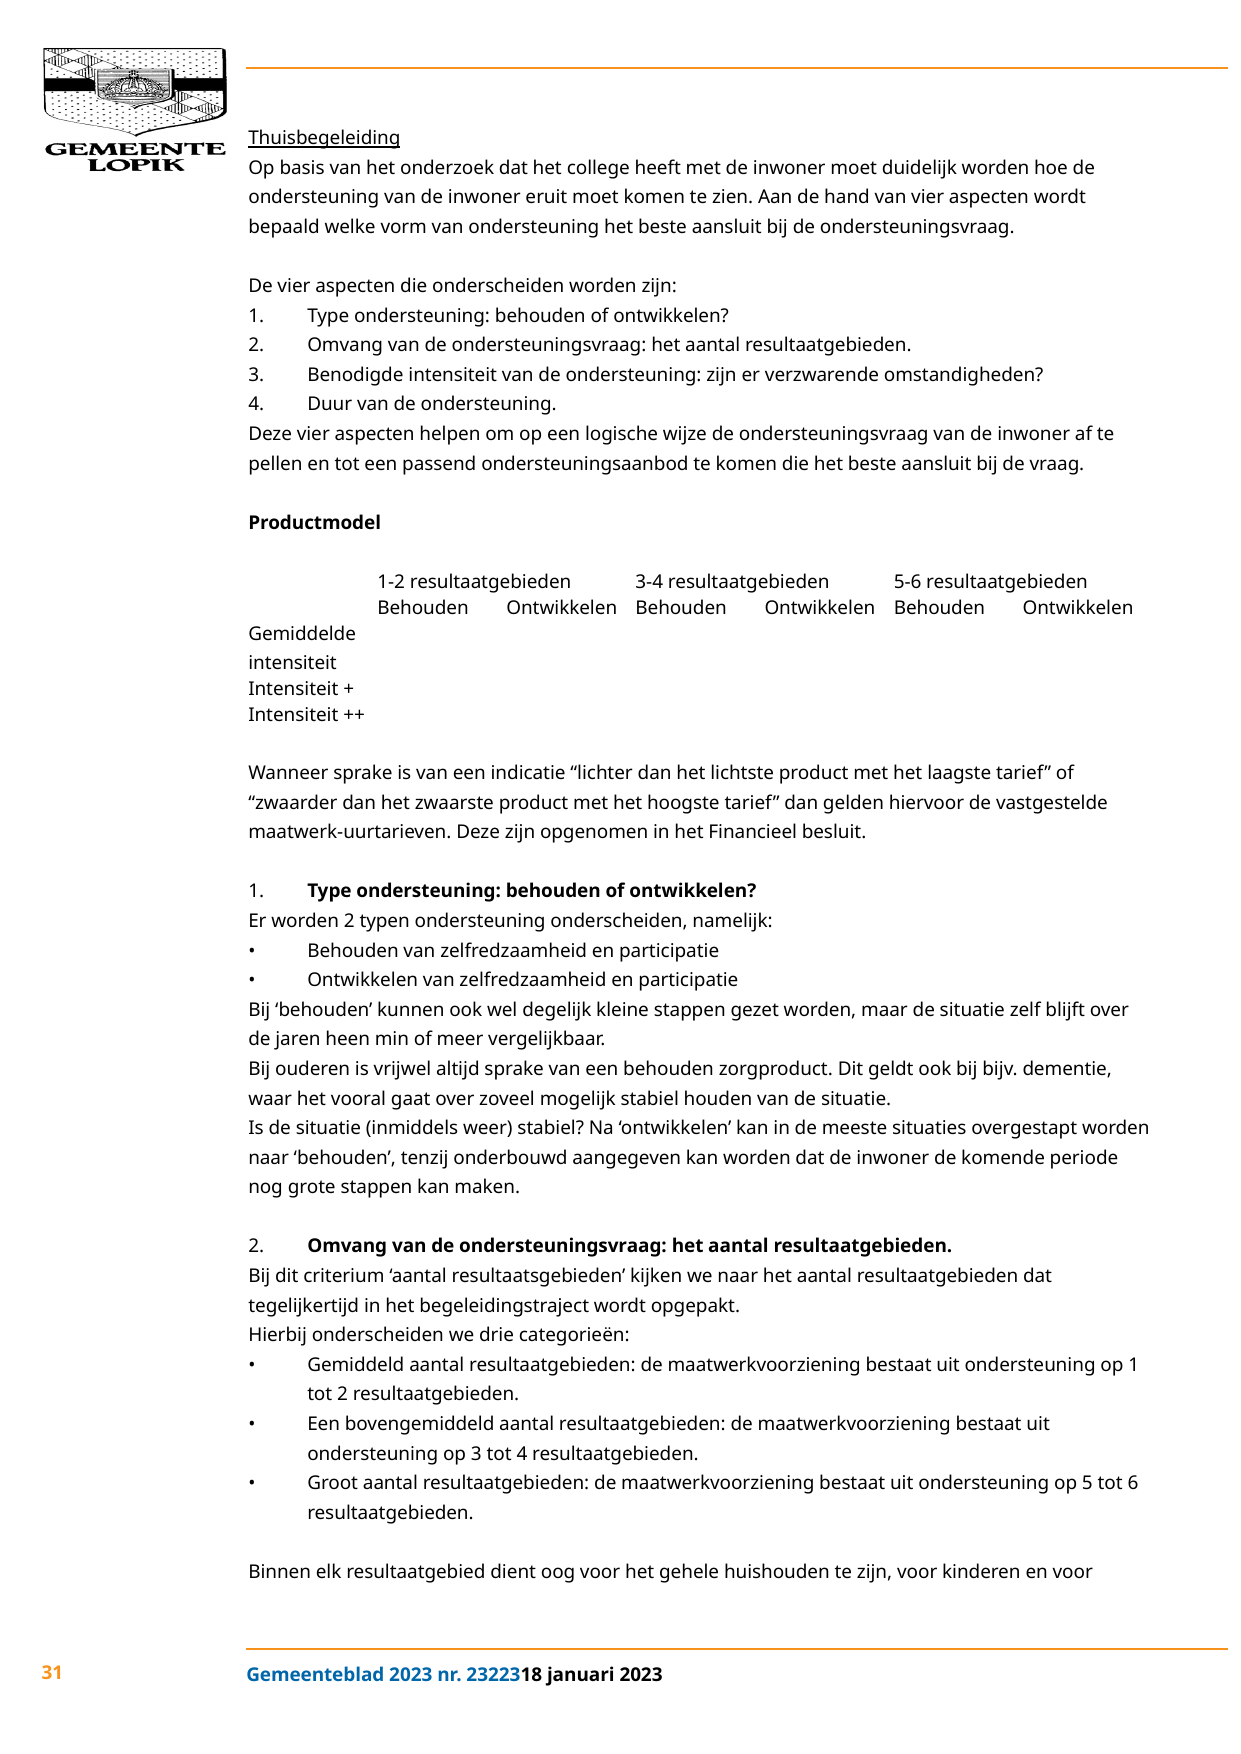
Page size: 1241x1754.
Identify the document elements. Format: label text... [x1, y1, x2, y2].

table_cell [894, 675, 1022, 701]
text Bij ouderen is vrijwel altijd sprake van een behouden zorgproduct. Dit geldt ook bij bijv. dementie, waar het vooral gaat over zoveel mogelijk stabiel houden van de situatie. [248, 1055, 1152, 1110]
text Is de situatie (inmiddels weer) stabiel? Na ‘ontwikkelen’ kan in de meeste situaties overgestapt worden naar ‘behouden’, tenzij onderbouwd aangegeven kan worden dat de inwoner de komende periode nog grote stappen kan maken. [248, 1114, 1152, 1199]
list Type ondersteuning: behouden of ontwikkelen? [248, 302, 1152, 328]
list Omvang van de ondersteuningsvraag: het aantal resultaatgebieden. [248, 1233, 1152, 1258]
text Er worden 2 typen ondersteuning onderscheiden, namelijk: [248, 907, 1152, 933]
table_header [248, 568, 377, 594]
table_cell Intensiteit ++ [248, 701, 377, 726]
table_cell [1023, 620, 1152, 675]
text Deze vier aspecten helpen om op een logische wijze de ondersteuningsvraag van de inwoner af te pellen en tot een passend ondersteuningsaanbod te komen die het beste aansluit bij de vraag. [248, 420, 1152, 476]
table_cell [764, 620, 893, 675]
table_cell Ontwikkelen [506, 594, 635, 620]
table_cell [506, 620, 635, 675]
table_header 1-2 resultaatgebieden [377, 568, 635, 594]
table_header 5-6 resultaatgebieden [894, 568, 1152, 594]
list Type ondersteuning: behouden of ontwikkelen? [248, 878, 1152, 903]
text Bij ‘behouden’ kunnen ook wel degelijk kleine stappen gezet worden, maar de situatie zelf blijft over de jaren heen min of meer vergelijkbaar. [248, 996, 1152, 1051]
table_cell [377, 675, 506, 701]
list Ontwikkelen van zelfredzaamheid en participatie [248, 966, 1152, 992]
table_cell [377, 620, 506, 675]
text Binnen elk resultaatgebied dient oog voor het gehele huishouden te zijn, voor kinderen en voor [248, 1558, 1152, 1584]
table_header 3-4 resultaatgebieden [635, 568, 893, 594]
text De vier aspecten die onderscheiden worden zijn: [248, 272, 1152, 298]
table_cell [377, 701, 506, 726]
list Benodigde intensiteit van de ondersteuning: zijn er verzwarende omstandigheden? [248, 361, 1152, 387]
table_cell [1023, 701, 1152, 726]
list Omvang van de ondersteuningsvraag: het aantal resultaatgebieden. [248, 331, 1152, 357]
text Productmodel [248, 509, 1152, 535]
table_cell [764, 675, 893, 701]
table_cell [506, 701, 635, 726]
list Duur van de ondersteuning. [248, 391, 1152, 416]
table_cell Gemiddelde intensiteit [248, 620, 377, 675]
table_cell [635, 675, 764, 701]
text Wanneer sprake is van een indicatie “lichter dan het lichtste product met het laagste tarief” of “zwaarder dan het zwaarste product met het hoogste tarief” dan gelden hiervoor de vastgestelde maatwerk-uurtarieven. Deze zijn opgenomen in het Financieel besluit. [248, 759, 1152, 844]
table_cell Behouden [894, 594, 1022, 620]
picture [41, 47, 231, 172]
table_cell Behouden [635, 594, 764, 620]
table_cell [248, 594, 377, 620]
list Behouden van zelfredzaamheid en participatie [248, 937, 1152, 962]
table_cell [894, 701, 1022, 726]
table_cell Ontwikkelen [764, 594, 893, 620]
list Groot aantal resultaatgebieden: de maatwerkvoorziening bestaat uit ondersteuning op 5 tot 6 resultaatgebieden. [248, 1469, 1152, 1524]
text Op basis van het onderzoek dat het college heeft met de inwoner moet duidelijk worden hoe de ondersteuning van de inwoner eruit moet komen te zien. Aan de hand van vier aspecten wordt bepaald welke vorm van ondersteuning het beste aansluit bij de ondersteuningsvraag. [248, 154, 1152, 239]
table_cell Behouden [377, 594, 506, 620]
text Hierbij onderscheiden we drie categorieën: [248, 1321, 1152, 1347]
table_cell [635, 701, 764, 726]
table_cell [1023, 675, 1152, 701]
list Een bovengemiddeld aantal resultaatgebieden: de maatwerkvoorziening bestaat uit ondersteuning op 3 tot 4 resultaatgebieden. [248, 1410, 1152, 1465]
list Gemiddeld aantal resultaatgebieden: de maatwerkvoorziening bestaat uit ondersteuning op 1 tot 2 resultaatgebieden. [248, 1351, 1152, 1406]
table_cell [764, 701, 893, 726]
table_cell Intensiteit + [248, 675, 377, 701]
text Bij dit criterium ‘aantal resultaatsgebieden’ kijken we naar het aantal resultaatgebieden dat tegelijkertijd in het begeleidingstraject wordt opgepakt. [248, 1262, 1152, 1317]
text Thuisbegeleiding [248, 124, 1152, 150]
table_cell [894, 620, 1022, 675]
table_cell [635, 620, 764, 675]
table_cell [506, 675, 635, 701]
table_cell Ontwikkelen [1023, 594, 1152, 620]
